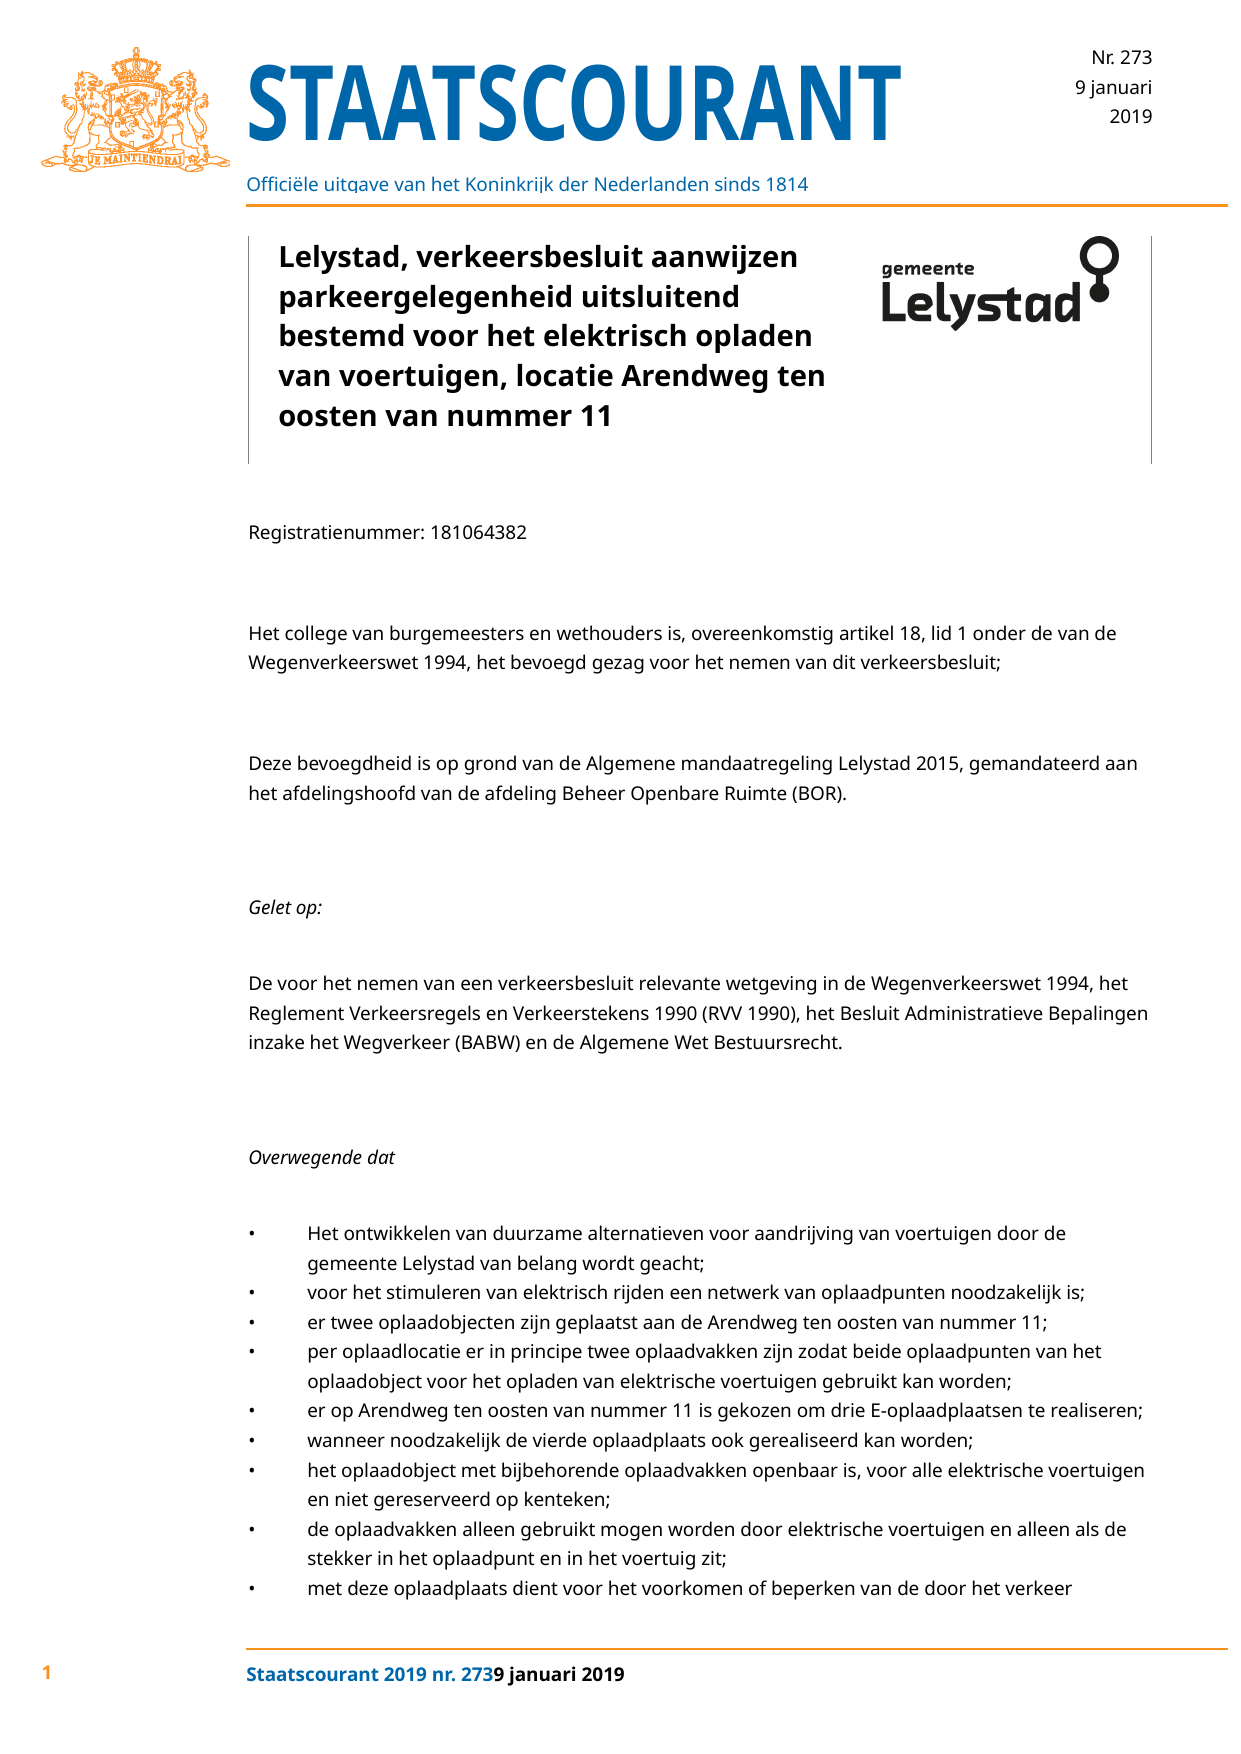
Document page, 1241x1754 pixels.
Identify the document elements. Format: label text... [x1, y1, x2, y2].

list er op Arendweg ten oosten van nummer 11 is gekozen om drie E-oplaadplaatsen te realiseren; [248, 1398, 1152, 1423]
list Het ontwikkelen van duurzame alternatieven voor aandrijving van voertuigen door de gemeente Lelystad van belang wordt geacht; [248, 1220, 1152, 1275]
list de oplaadvakken alleen gebruikt mogen worden door elektrische voertuigen en alleen als de stekker in het oplaadpunt en in het voertuig zit; [248, 1516, 1152, 1571]
list met deze oplaadplaats dient voor het voorkomen of beperken van de door het verkeer [248, 1575, 1152, 1601]
text Overwegende dat [248, 1144, 1152, 1170]
picture [882, 236, 1119, 331]
text Gelet op: [248, 894, 1152, 920]
list er twee oplaadobjecten zijn geplaatst aan de Arendweg ten oosten van nummer 11; [248, 1309, 1152, 1334]
list voor het stimuleren van elektrisch rijden een netwerk van oplaadpunten noodzakelijk is; [248, 1279, 1152, 1305]
list wanneer noodzakelijk de vierde oplaadplaats ook gerealiseerd kan worden; [248, 1427, 1152, 1453]
text Deze bevoegdheid is op grond van de Algemene mandaatregeling Lelystad 2015, gemandateerd aan het afdelingshoofd van de afdeling Beheer Openbare Ruimte (BOR). [248, 750, 1152, 806]
table_header [850, 236, 1151, 464]
table_header Lelystad, verkeersbesluit aanwijzen parkeergelegenheid uitsluitend bestemd voor het elektrisch opladen van voertuigen, locatie Arendweg ten oosten van nummer 11 [249, 236, 850, 464]
text Het college van burgemeesters en wethouders is, overeenkomstig artikel 18, lid 1 onder de van de Wegenverkeerswet 1994, het bevoegd gezag voor het nemen van dit verkeersbesluit; [248, 620, 1152, 675]
picture [41, 47, 231, 172]
text Registratienummer: 181064382 [248, 519, 1152, 545]
list per oplaadlocatie er in principe twee oplaadvakken zijn zodat beide oplaadpunten van het oplaadobject voor het opladen van elektrische voertuigen gebruikt kan worden; [248, 1338, 1152, 1394]
text De voor het nemen van een verkeersbesluit relevante wetgeving in de Wegenverkeerswet 1994, het Reglement Verkeersregels en Verkeerstekens 1990 (RVV 1990), het Besluit Administratieve Bepalingen inzake het Wegverkeer (BABW) en de Algemene Wet Bestuursrecht. [248, 970, 1152, 1055]
list het oplaadobject met bijbehorende oplaadvakken openbaar is, voor alle elektrische voertuigen en niet gereserveerd op kenteken; [248, 1457, 1152, 1512]
